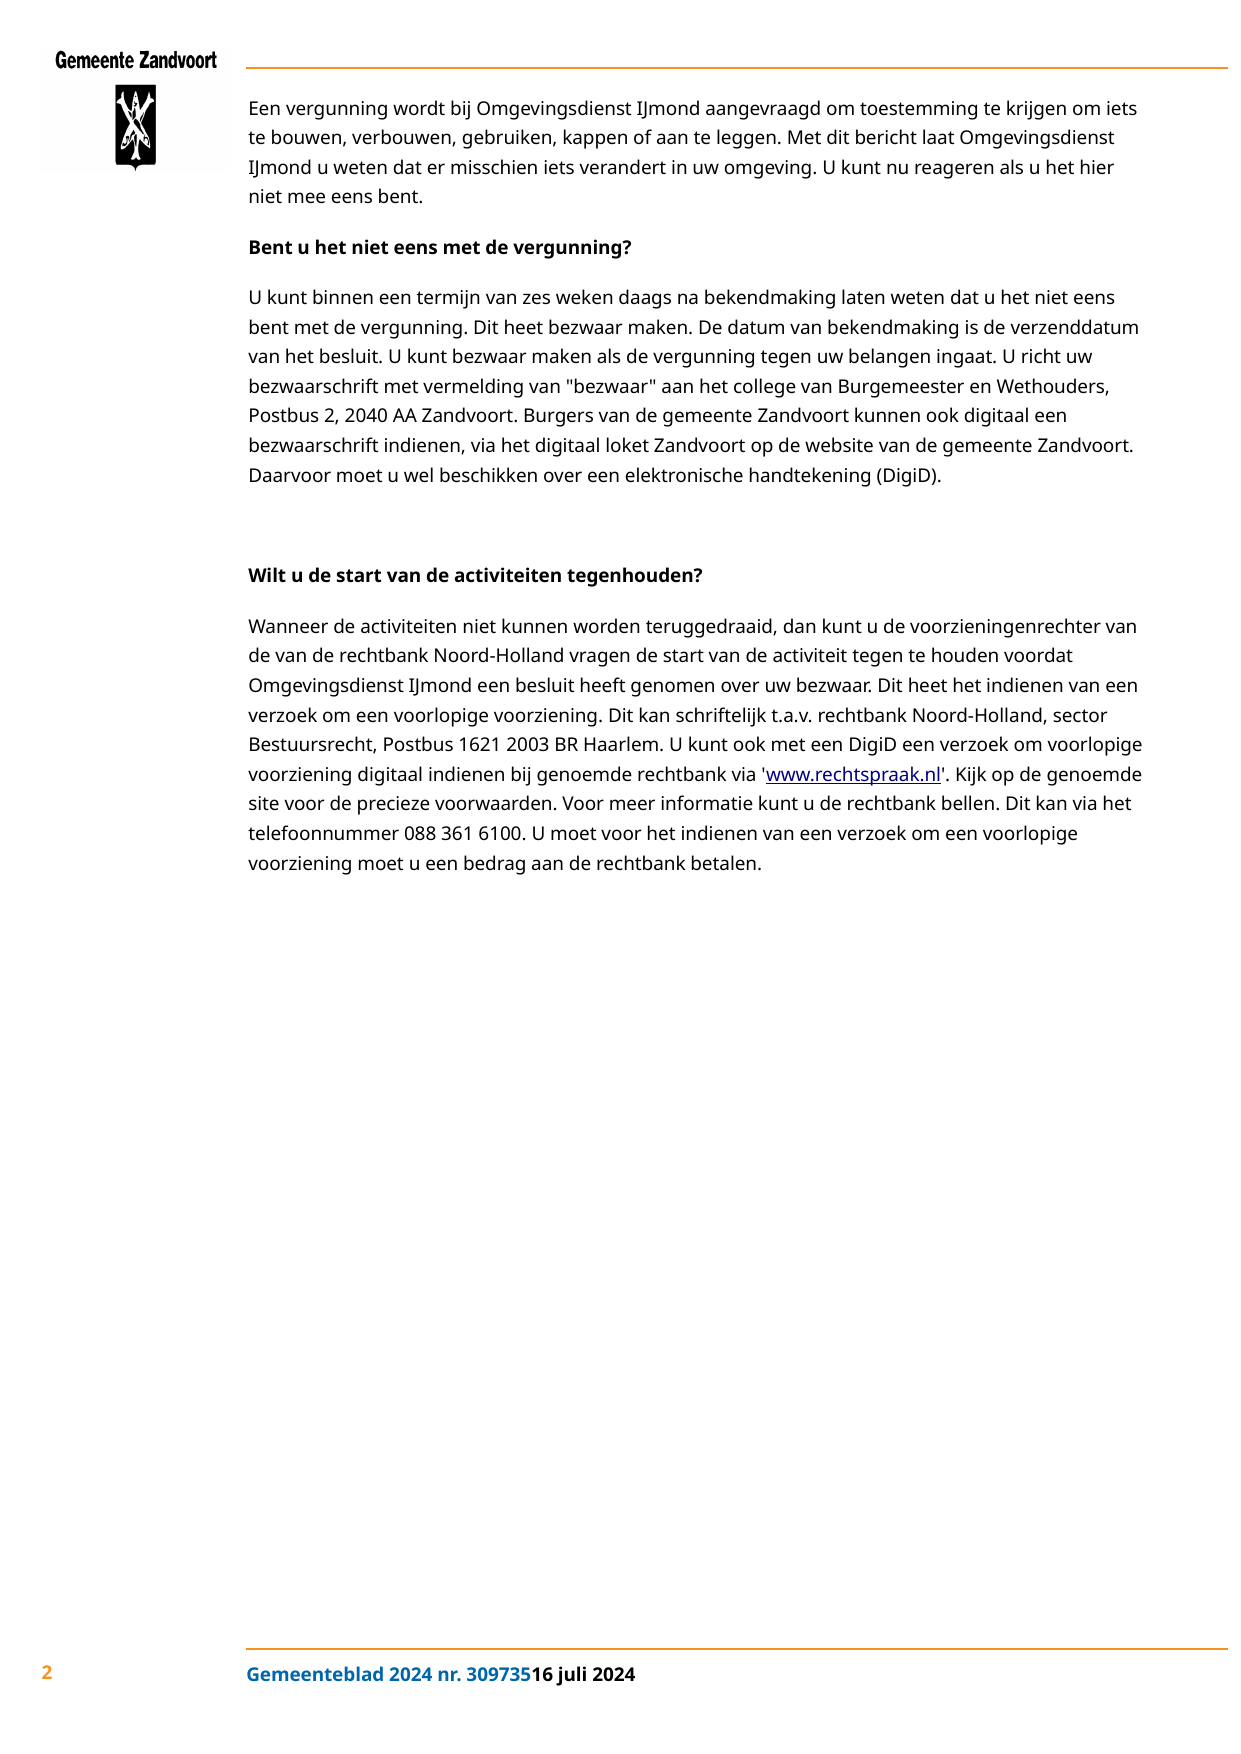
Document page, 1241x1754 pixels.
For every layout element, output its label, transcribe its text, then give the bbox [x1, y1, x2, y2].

text Bent u het niet eens met de vergunning? [248, 234, 1152, 260]
text U kunt binnen een termijn van zes weken daags na bekendmaking laten weten dat u het niet eens bent met de vergunning. Dit heet bezwaar maken. De datum van bekendmaking is de verzenddatum van het besluit. U kunt bezwaar maken als de vergunning tegen uw belangen ingaat. U richt uw bezwaarschrift met vermelding van "bezwaar" aan het college van Burgemeester en Wethouders, Postbus 2, 2040 AA Zandvoort. Burgers van de gemeente Zandvoort kunnen ook digitaal een bezwaarschrift indienen, via het digitaal loket Zandvoort op de website van de gemeente Zandvoort. Daarvoor moet u wel beschikken over een elektronische handtekening (DigiD). [248, 284, 1152, 488]
text Wanneer de activiteiten niet kunnen worden teruggedraaid, dan kunt u de voorzieningenrechter van de van de rechtbank Noord-Holland vragen de start van de activiteit tegen te houden voordat Omgevingsdienst IJmond een besluit heeft genomen over uw bezwaar. Dit heet het indienen van een verzoek om een voorlopige voorziening. Dit kan schriftelijk t.a.v. rechtbank Noord-Holland, sector Bestuursrecht, Postbus 1621 2003 BR Haarlem. U kunt ook met een DigiD een verzoek om voorlopige voorziening digitaal indienen bij genoemde rechtbank via 'www.rechtspraak.nl'. Kijk op de genoemde site voor de precieze voorwaarden. Voor meer informatie kunt u de rechtbank bellen. Dit kan via het telefoonnummer 088 361 6100. U moet voor het indienen van een verzoek om een voorlopige voorziening moet u een bedrag aan de rechtbank betalen. [248, 613, 1152, 876]
text Wilt u de start van de activiteiten tegenhouden? [248, 563, 1152, 588]
text Een vergunning wordt bij Omgevingsdienst IJmond aangevraagd om toestemming te krijgen om iets te bouwen, verbouwen, gebruiken, kappen of aan te leggen. Met dit bericht laat Omgevingsdienst IJmond u weten dat er misschien iets verandert in uw omgeving. U kunt nu reageren als u het hier niet mee eens bent. [248, 95, 1152, 209]
picture [41, 47, 231, 172]
